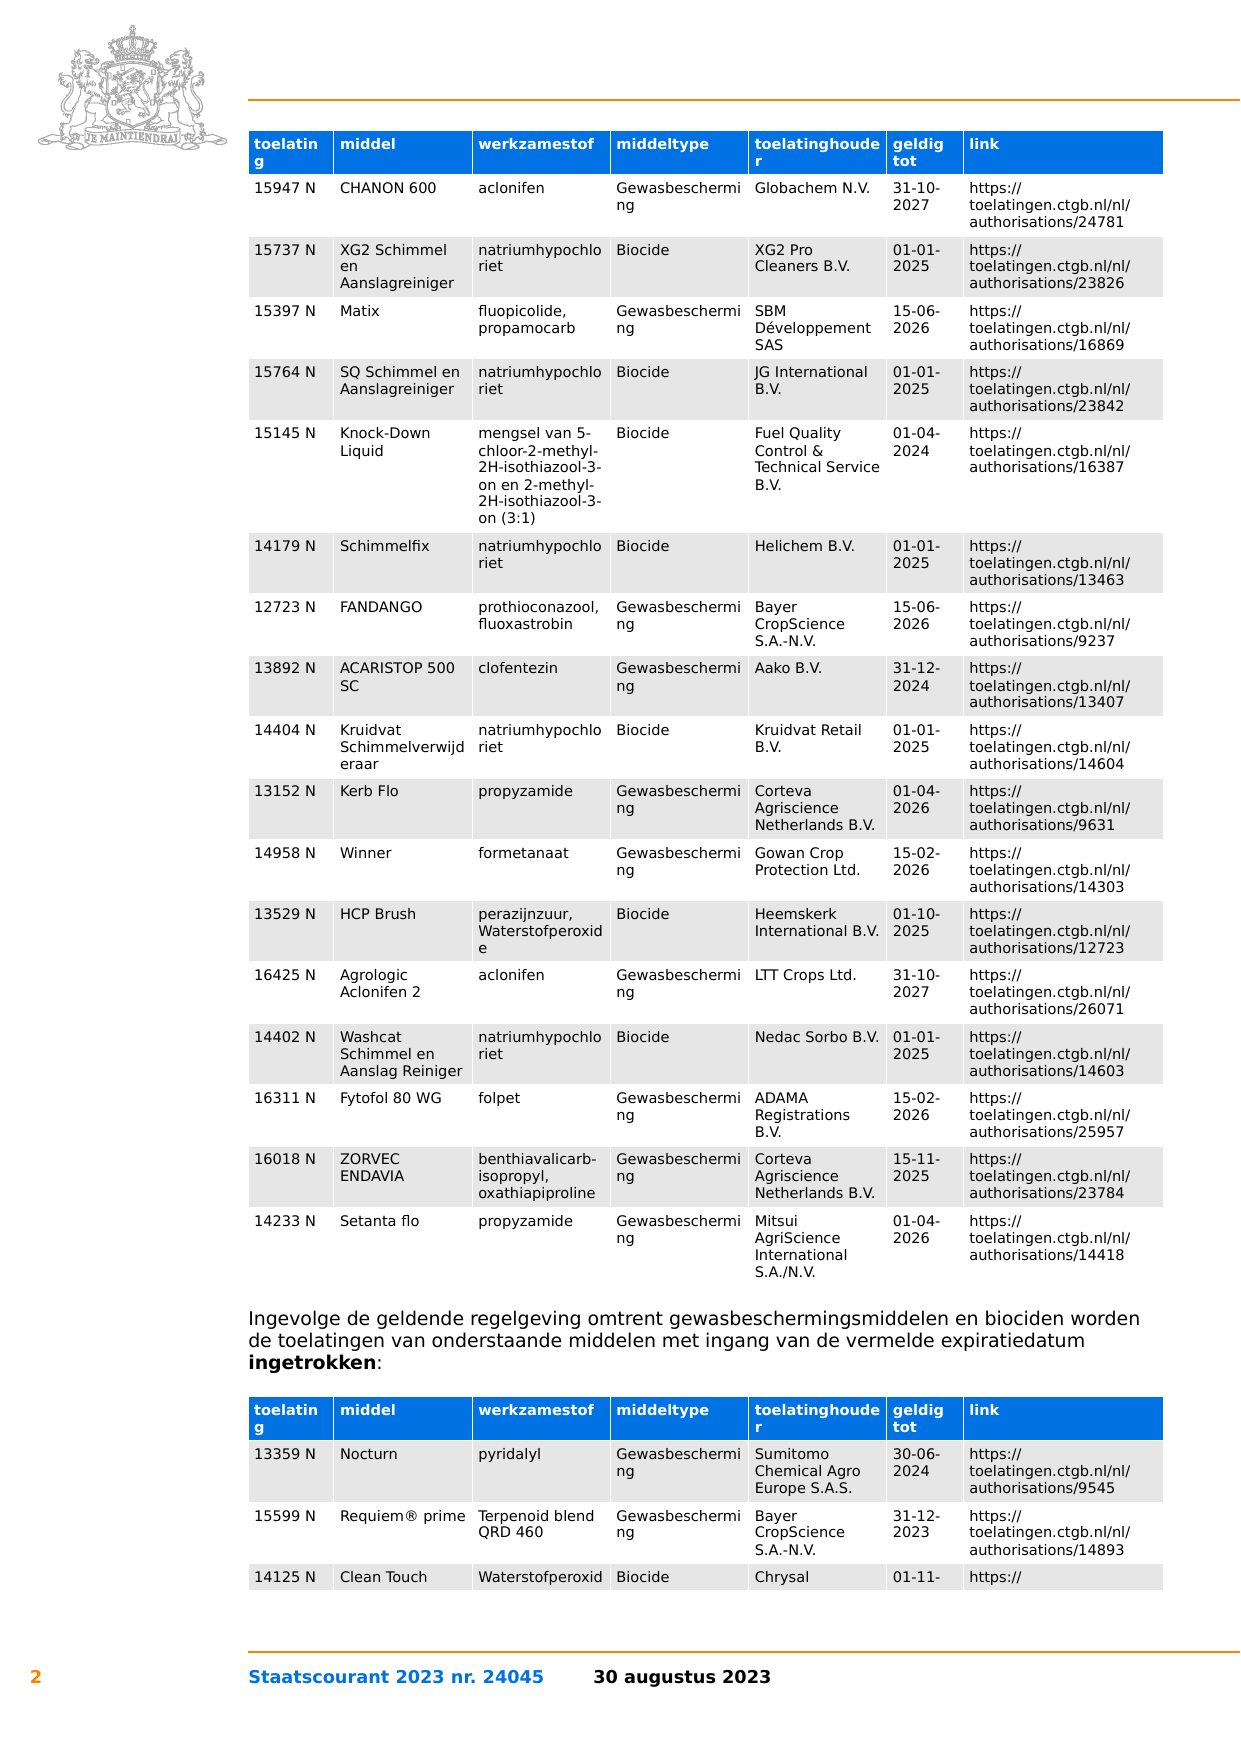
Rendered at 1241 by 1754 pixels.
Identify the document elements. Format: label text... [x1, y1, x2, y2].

table_cell Gewasbescherming [611, 298, 748, 358]
table_cell Gewasbescherming [611, 1503, 748, 1563]
table_cell 01-01-2025 [887, 717, 963, 777]
table_cell Biocide [611, 421, 748, 532]
table_cell https://toelatingen.ctgb.nl/nl/authorisations/14893 [964, 1503, 1163, 1563]
table_header toelating [249, 1397, 333, 1440]
table_cell https://toelatingen.ctgb.nl/nl/authorisations/25957 [964, 1085, 1163, 1146]
table_header middeltype [611, 1397, 748, 1440]
table_cell Fytofol 80 WG [334, 1085, 472, 1146]
table_cell 14125 N [249, 1564, 333, 1590]
table_header geldig tot [887, 1397, 963, 1440]
table_cell https://toelatingen.ctgb.nl/nl/authorisations/23842 [964, 359, 1163, 420]
table_cell Gewasbescherming [611, 1147, 748, 1207]
table_cell aclonifen [473, 963, 610, 1023]
table_cell 31-10-2027 [887, 175, 963, 236]
table_cell Mitsui AgriScience International S.A./N.V. [749, 1208, 886, 1285]
table_cell Schimmelfix [334, 533, 472, 593]
table_cell 14179 N [249, 533, 333, 593]
table_cell https://toelatingen.ctgb.nl/nl/authorisations/26071 [964, 963, 1163, 1023]
table_cell 12723 N [249, 594, 333, 655]
table_cell Gowan Crop Protection Ltd. [749, 840, 886, 900]
table_cell Biocide [611, 1024, 748, 1084]
table_cell 13152 N [249, 779, 333, 839]
table_header toelatinghouder [749, 131, 886, 174]
table_cell Gewasbescherming [611, 175, 748, 236]
table_cell https://toelatingen.ctgb.nl/nl/authorisations/16387 [964, 421, 1163, 532]
table_cell https://toelatingen.ctgb.nl/nl/authorisations/23784 [964, 1147, 1163, 1207]
table_cell HCP Brush [334, 901, 472, 961]
table_cell 15-02-2026 [887, 1085, 963, 1146]
table_cell 14233 N [249, 1208, 333, 1285]
table_cell LTT Crops Ltd. [749, 963, 886, 1023]
table_cell https://toelatingen.ctgb.nl/nl/authorisations/24781 [964, 175, 1163, 236]
table_cell Bayer CropScience S.A.-N.V. [749, 594, 886, 655]
table_cell Washcat Schimmel en Aanslag Reiniger [334, 1024, 472, 1084]
table_cell Biocide [611, 717, 748, 777]
table_cell Biocide [611, 901, 748, 961]
table_cell 30-06-2024 [887, 1441, 963, 1502]
table_cell Knock-Down Liquid [334, 421, 472, 532]
table_cell Gewasbescherming [611, 1208, 748, 1285]
table_cell XG2 Pro Cleaners B.V. [749, 237, 886, 297]
table_cell Chrysal [749, 1564, 886, 1590]
table_header toelating [249, 131, 333, 174]
table_cell propyzamide [473, 779, 610, 839]
table_cell https://toelatingen.ctgb.nl/nl/authorisations/14604 [964, 717, 1163, 777]
table_cell Aako B.V. [749, 656, 886, 716]
table_cell clofentezin [473, 656, 610, 716]
table_cell 15145 N [249, 421, 333, 532]
table_cell https://toelatingen.ctgb.nl/nl/authorisations/12723 [964, 901, 1163, 961]
table_cell https://toelatingen.ctgb.nl/nl/authorisations/14603 [964, 1024, 1163, 1084]
table_cell formetanaat [473, 840, 610, 900]
table_cell Setanta flo [334, 1208, 472, 1285]
table_cell ACARISTOP 500 SC [334, 656, 472, 716]
table_cell 01-01-2025 [887, 359, 963, 420]
table_cell 15397 N [249, 298, 333, 358]
table_cell Corteva Agriscience Netherlands B.V. [749, 1147, 886, 1207]
table_cell 01-01-2025 [887, 1024, 963, 1084]
table_cell Gewasbescherming [611, 963, 748, 1023]
table_cell SBM Développement SAS [749, 298, 886, 358]
table_cell 13892 N [249, 656, 333, 716]
table_cell Matix [334, 298, 472, 358]
table_cell ADAMA Registrations B.V. [749, 1085, 886, 1146]
table_cell Gewasbescherming [611, 656, 748, 716]
table_cell Agrologic Aclonifen 2 [334, 963, 472, 1023]
table_cell Biocide [611, 237, 748, 297]
table_cell https://toelatingen.ctgb.nl/nl/authorisations/9545 [964, 1441, 1163, 1502]
table_cell propyzamide [473, 1208, 610, 1285]
table_cell pyridalyl [473, 1441, 610, 1502]
table_cell natriumhypochloriet [473, 1024, 610, 1084]
table_cell https://toelatingen.ctgb.nl/nl/authorisations/23826 [964, 237, 1163, 297]
table_cell https://toelatingen.ctgb.nl/nl/authorisations/16869 [964, 298, 1163, 358]
table_cell 15-02-2026 [887, 840, 963, 900]
table_cell Bayer CropScience S.A.-N.V. [749, 1503, 886, 1563]
table_cell Biocide [611, 359, 748, 420]
table_cell natriumhypochloriet [473, 533, 610, 593]
table_cell Globachem N.V. [749, 175, 886, 236]
table_cell 01-01-2025 [887, 237, 963, 297]
table_cell XG2 Schimmel en Aanslagreiniger [334, 237, 472, 297]
table_cell Gewasbescherming [611, 840, 748, 900]
table_cell Biocide [611, 1564, 748, 1590]
table_cell 16018 N [249, 1147, 333, 1207]
table_cell 01-04-2024 [887, 421, 963, 532]
table_cell Kruidvat Retail B.V. [749, 717, 886, 777]
table_header link [964, 131, 1163, 174]
table_cell Gewasbescherming [611, 594, 748, 655]
table_cell 01-11- [887, 1564, 963, 1590]
picture [38, 25, 227, 150]
table_cell CHANON 600 [334, 175, 472, 236]
table_cell fluopicolide, propamocarb [473, 298, 610, 358]
table_cell perazijnzuur, Waterstofperoxide [473, 901, 610, 961]
table_cell benthiavalicarb-isopropyl, oxathiapiproline [473, 1147, 610, 1207]
text Ingevolge de geldende regelgeving omtrent gewasbeschermingsmiddelen en biociden worden de toelatingen van onderstaande middelen met ingang van de vermelde expiratiedatum ingetrokken: [248, 1308, 1163, 1374]
table_header geldig tot [887, 131, 963, 174]
table_cell https://toelatingen.ctgb.nl/nl/authorisations/14303 [964, 840, 1163, 900]
table_header link [964, 1397, 1163, 1440]
table_cell Helichem B.V. [749, 533, 886, 593]
table_cell Winner [334, 840, 472, 900]
table_cell 15947 N [249, 175, 333, 236]
table_cell 01-01-2025 [887, 533, 963, 593]
table_cell https://toelatingen.ctgb.nl/nl/authorisations/13463 [964, 533, 1163, 593]
table_cell 15737 N [249, 237, 333, 297]
table_header werkzamestof [473, 1397, 610, 1440]
table_cell https://toelatingen.ctgb.nl/nl/authorisations/9237 [964, 594, 1163, 655]
table_cell 13529 N [249, 901, 333, 961]
table_header middeltype [611, 131, 748, 174]
table_cell prothioconazool, fluoxastrobin [473, 594, 610, 655]
table_cell 01-04-2026 [887, 1208, 963, 1285]
table_cell Heemskerk International B.V. [749, 901, 886, 961]
table_cell https://toelatingen.ctgb.nl/nl/authorisations/14418 [964, 1208, 1163, 1285]
table_cell Kruidvat Schimmelverwijderaar [334, 717, 472, 777]
table_cell SQ Schimmel en Aanslagreiniger [334, 359, 472, 420]
table_cell JG International B.V. [749, 359, 886, 420]
table_cell 13359 N [249, 1441, 333, 1502]
table_cell 16311 N [249, 1085, 333, 1146]
table_cell ZORVEC ENDAVIA [334, 1147, 472, 1207]
table_cell Gewasbescherming [611, 1085, 748, 1146]
table_cell natriumhypochloriet [473, 237, 610, 297]
table_cell mengsel van 5-chloor-2-methyl-2H-isothiazool-3-on en 2-methyl-2H-isothiazool-3-on (3:1) [473, 421, 610, 532]
table_cell FANDANGO [334, 594, 472, 655]
table_cell Nocturn [334, 1441, 472, 1502]
table_cell Gewasbescherming [611, 1441, 748, 1502]
table_cell Corteva Agriscience Netherlands B.V. [749, 779, 886, 839]
table_cell 15764 N [249, 359, 333, 420]
table_cell 31-12-2023 [887, 1503, 963, 1563]
table_cell Gewasbescherming [611, 779, 748, 839]
table_cell 15-11-2025 [887, 1147, 963, 1207]
table_cell 15-06-2026 [887, 298, 963, 358]
table_header werkzamestof [473, 131, 610, 174]
table_cell 15-06-2026 [887, 594, 963, 655]
table_cell 16425 N [249, 963, 333, 1023]
table_cell Nedac Sorbo B.V. [749, 1024, 886, 1084]
table_cell https:// [964, 1564, 1163, 1590]
table_cell 15599 N [249, 1503, 333, 1563]
table_cell https://toelatingen.ctgb.nl/nl/authorisations/13407 [964, 656, 1163, 716]
table_cell Terpenoid blend QRD 460 [473, 1503, 610, 1563]
table_cell Waterstofperoxid [473, 1564, 610, 1590]
table_cell aclonifen [473, 175, 610, 236]
table_cell 14402 N [249, 1024, 333, 1084]
table_header middel [334, 131, 472, 174]
table_cell natriumhypochloriet [473, 359, 610, 420]
table_cell 01-10-2025 [887, 901, 963, 961]
table_header toelatinghouder [749, 1397, 886, 1440]
table_cell natriumhypochloriet [473, 717, 610, 777]
table_cell 31-12-2024 [887, 656, 963, 716]
table_cell Fuel Quality Control & Technical Service B.V. [749, 421, 886, 532]
table_cell Clean Touch [334, 1564, 472, 1590]
table_cell https://toelatingen.ctgb.nl/nl/authorisations/9631 [964, 779, 1163, 839]
table_cell Sumitomo Chemical Agro Europe S.A.S. [749, 1441, 886, 1502]
table_header middel [334, 1397, 472, 1440]
table_cell folpet [473, 1085, 610, 1146]
table_cell Kerb Flo [334, 779, 472, 839]
table_cell 01-04-2026 [887, 779, 963, 839]
table_cell 31-10-2027 [887, 963, 963, 1023]
table_cell 14958 N [249, 840, 333, 900]
table_cell Biocide [611, 533, 748, 593]
table_cell Requiem® prime [334, 1503, 472, 1563]
table_cell 14404 N [249, 717, 333, 777]
